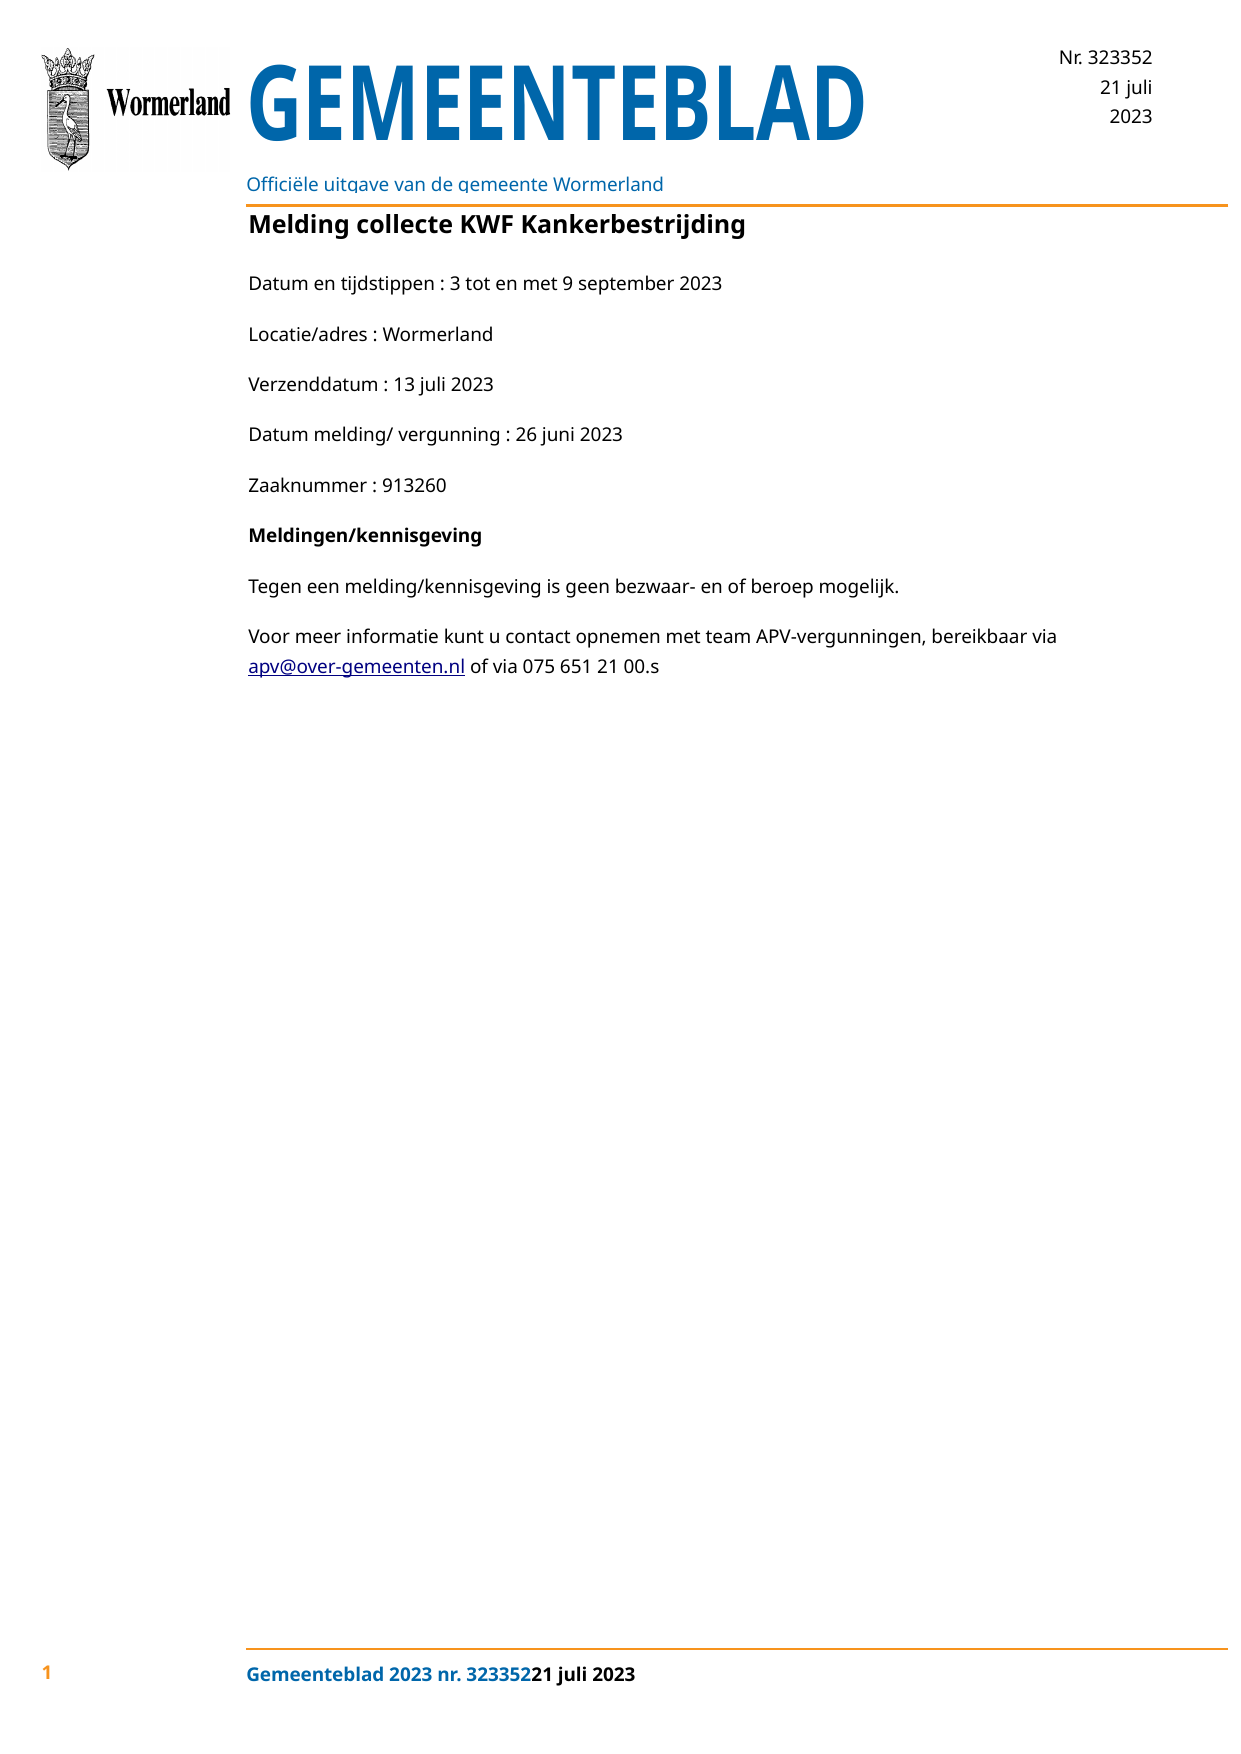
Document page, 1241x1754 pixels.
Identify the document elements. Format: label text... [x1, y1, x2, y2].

text Voor meer informatie kunt u contact opnemen met team APV-vergunningen, bereikbaar via apv@over-gemeenten.nl of via 075 651 21 00.s [248, 623, 1152, 678]
text Melding collecte KWF Kankerbestrijding [248, 207, 1152, 241]
text Datum en tijdstippen : 3 tot en met 9 september 2023 [248, 270, 1152, 296]
text Verzenddatum : 13 juli 2023 [248, 371, 1152, 397]
text Datum melding/ vergunning : 26 juni 2023 [248, 422, 1152, 447]
text Meldingen/kennisgeving [248, 522, 1152, 548]
picture [41, 47, 231, 172]
text Locatie/adres : Wormerland [248, 321, 1152, 346]
text Tegen een melding/kennisgeving is geen bezwaar- en of beroep mogelijk. [248, 573, 1152, 598]
text Zaaknummer : 913260 [248, 472, 1152, 498]
